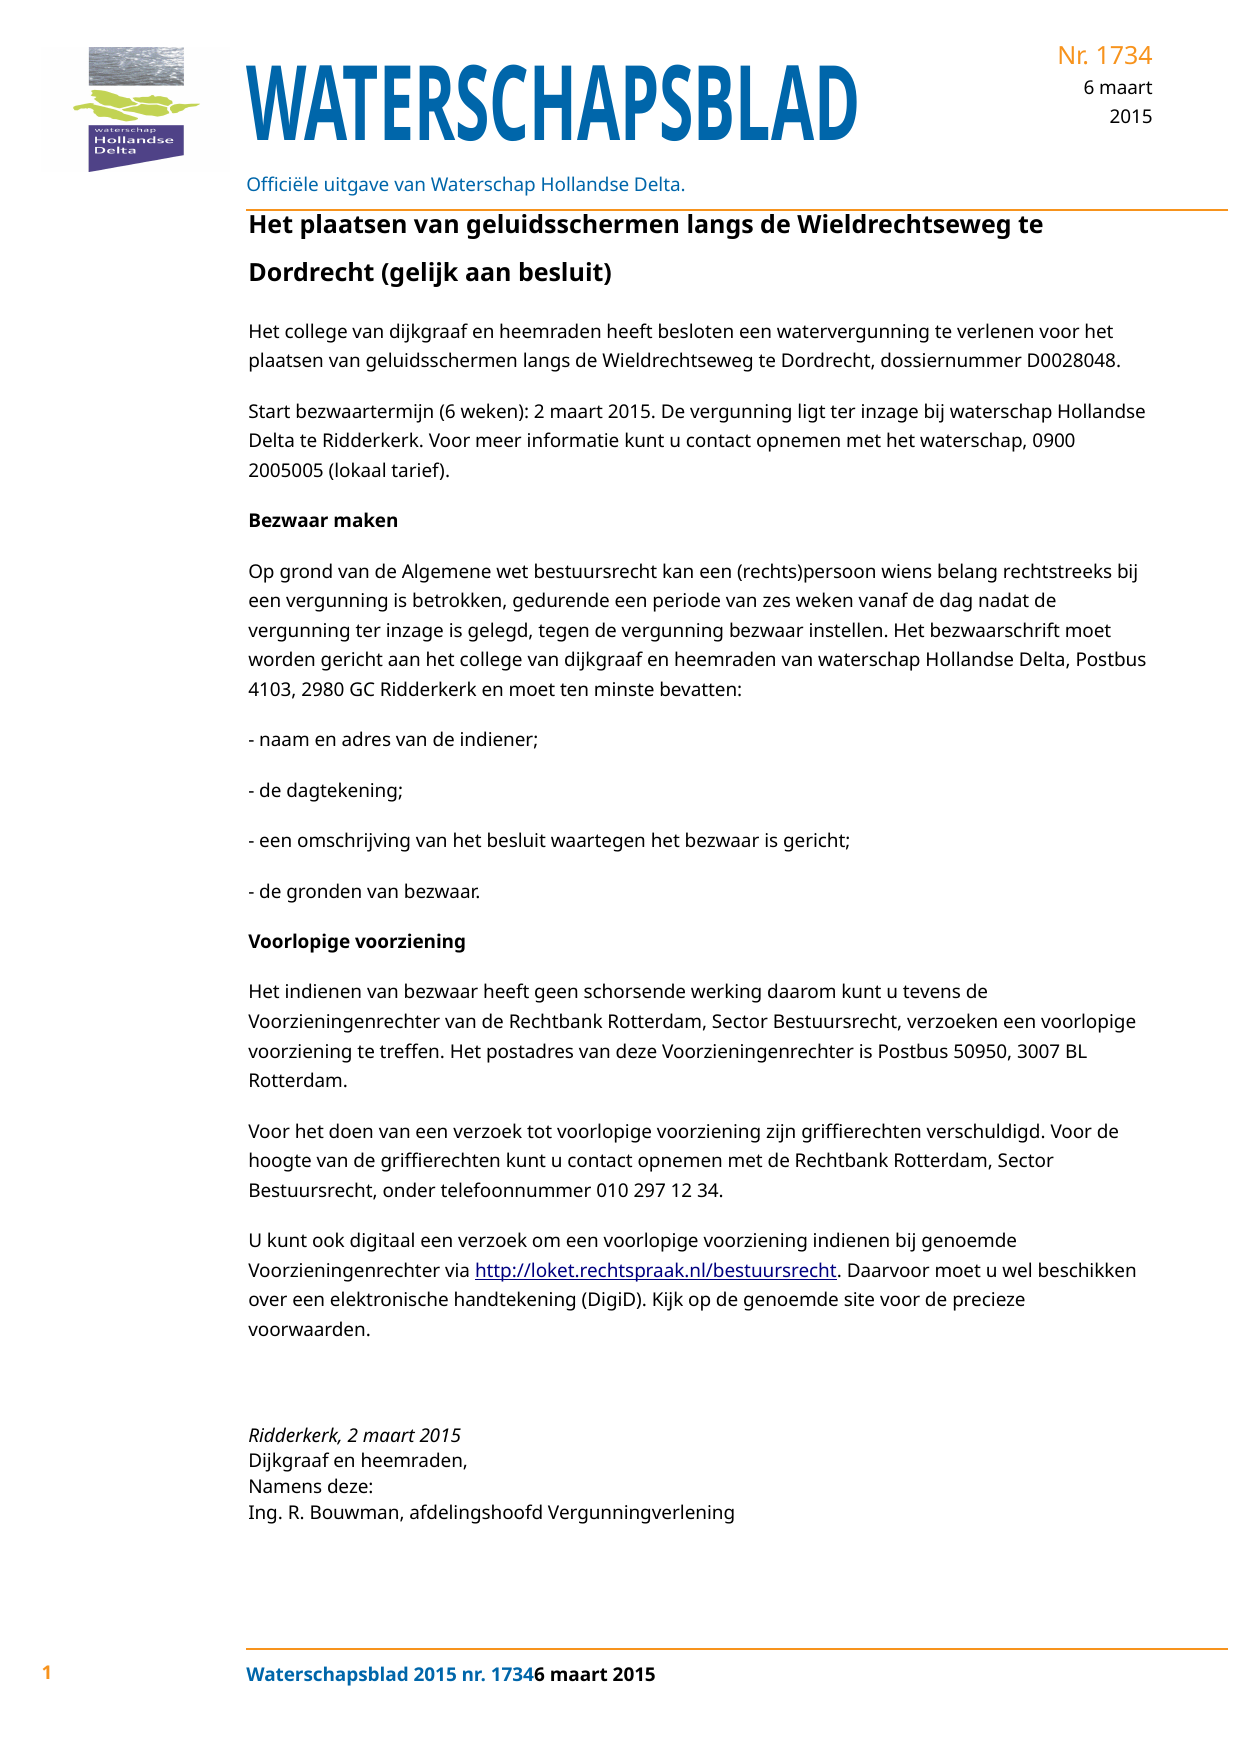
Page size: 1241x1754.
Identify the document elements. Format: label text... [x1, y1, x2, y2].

text Namens deze: [248, 1473, 1152, 1499]
text Dijkgraaf en heemraden, [248, 1448, 1152, 1473]
text Op grond van de Algemene wet bestuursrecht kan een (rechts)persoon wiens belang rechtstreeks bij een vergunning is betrokken, gedurende een periode van zes weken vanaf de dag nadat de vergunning ter inzage is gelegd, tegen de vergunning bezwaar instellen. Het bezwaarschrift moet worden gericht aan het college van dijkgraaf en heemraden van waterschap Hollandse Delta, Postbus 4103, 2980 GC Ridderkerk en moet ten minste bevatten: [248, 558, 1152, 702]
text Start bezwaartermijn (6 weken): 2 maart 2015. De vergunning ligt ter inzage bij waterschap Hollandse Delta te Ridderkerk. Voor meer informatie kunt u contact opnemen met het waterschap, 0900 2005005 (lokaal tarief). [248, 398, 1152, 483]
text Voor het doen van een verzoek tot voorlopige voorziening zijn griffierechten verschuldigd. Voor de hoogte van de griffierechten kunt u contact opnemen met de Rechtbank Rotterdam, Sector Bestuursrecht, onder telefoonnummer 010 297 12 34. [248, 1118, 1152, 1203]
text Het plaatsen van geluidsschermen langs de Wieldrechtseweg te Dordrecht (gelijk aan besluit) [248, 211, 1152, 288]
text Het college van dijkgraaf en heemraden heeft besloten een watervergunning te verlenen voor het plaatsen van geluidsschermen langs de Wieldrechtseweg te Dordrecht, dossiernummer D0028048. [248, 318, 1152, 373]
text - de dagtekening; [248, 777, 1152, 803]
text - naam en adres van de indiener; [248, 727, 1152, 752]
text Het indienen van bezwaar heeft geen schorsende werking daarom kunt u tevens de Voorzieningenrechter van de Rechtbank Rotterdam, Sector Bestuursrecht, verzoeken een voorlopige voorziening te treffen. Het postadres van deze Voorzieningenrechter is Postbus 50950, 3007 BL Rotterdam. [248, 979, 1152, 1093]
picture [41, 47, 231, 172]
text Voorlopige voorziening [248, 928, 1152, 954]
text - de gronden van bezwaar. [248, 878, 1152, 904]
text - een omschrijving van het besluit waartegen het bezwaar is gericht; [248, 827, 1152, 853]
text Bezwaar maken [248, 507, 1152, 533]
text U kunt ook digitaal een verzoek om een voorlopige voorziening indienen bij genoemde Voorzieningenrechter via http://loket.rechtspraak.nl/bestuursrecht. Daarvoor moet u wel beschikken over een elektronische handtekening (DigiD). Kijk op de genoemde site voor de precieze voorwaarden. [248, 1227, 1152, 1342]
text Ing. R. Bouwman, afdelingshoofd Vergunningverlening [248, 1499, 1152, 1525]
text Ridderkerk, 2 maart 2015 [248, 1422, 1152, 1448]
